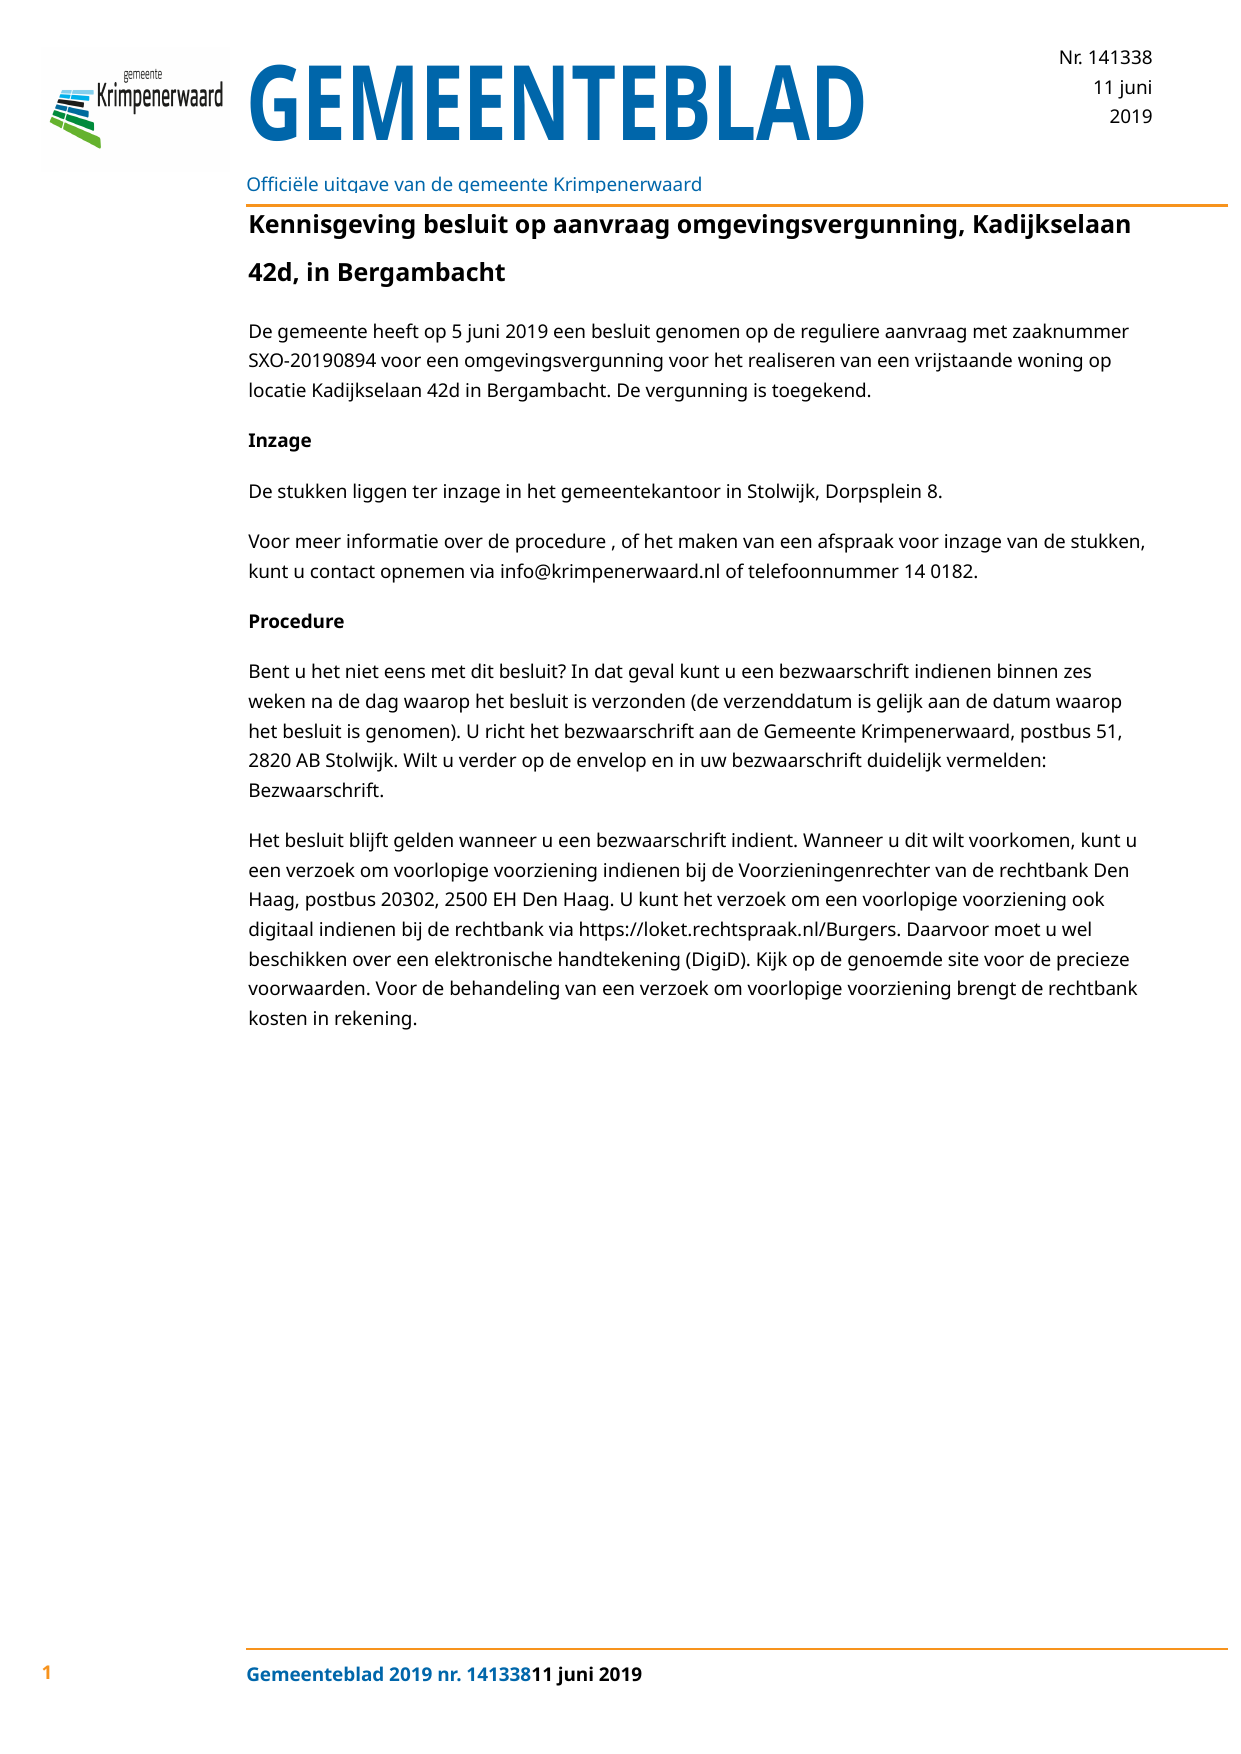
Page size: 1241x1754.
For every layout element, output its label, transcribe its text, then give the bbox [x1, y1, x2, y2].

text Procedure [248, 608, 1152, 634]
text Inzage [248, 427, 1152, 453]
picture [41, 47, 231, 172]
text Voor meer informatie over de procedure , of het maken van een afspraak voor inzage van de stukken, kunt u contact opnemen via info@krimpenerwaard.nl of telefoonnummer 14 0182. [248, 528, 1152, 584]
text De stukken liggen ter inzage in het gemeentekantoor in Stolwijk, Dorpsplein 8. [248, 478, 1152, 504]
text Het besluit blijft gelden wanneer u een bezwaarschrift indient. Wanneer u dit wilt voorkomen, kunt u een verzoek om voorlopige voorziening indienen bij de Voorzieningenrechter van de rechtbank Den Haag, postbus 20302, 2500 EH Den Haag. U kunt het verzoek om een voorlopige voorziening ook digitaal indienen bij de rechtbank via https://loket.rechtspraak.nl/Burgers. Daarvoor moet u wel beschikken over een elektronische handtekening (DigiD). Kijk op de genoemde site voor de precieze voorwaarden. Voor de behandeling van een verzoek om voorlopige voorziening brengt de rechtbank kosten in rekening. [248, 827, 1152, 1031]
text Kennisgeving besluit op aanvraag omgevingsvergunning, Kadijkselaan 42d, in Bergambacht [248, 207, 1152, 288]
text Bent u het niet eens met dit besluit? In dat geval kunt u een bezwaarschrift indienen binnen zes weken na de dag waarop het besluit is verzonden (de verzenddatum is gelijk aan de datum waarop het besluit is genomen). U richt het bezwaarschrift aan de Gemeente Krimpenerwaard, postbus 51, 2820 AB Stolwijk. Wilt u verder op de envelop en in uw bezwaarschrift duidelijk vermelden: Bezwaarschrift. [248, 659, 1152, 803]
text De gemeente heeft op 5 juni 2019 een besluit genomen op de reguliere aanvraag met zaaknummer SXO-20190894 voor een omgevingsvergunning voor het realiseren van een vrijstaande woning op locatie Kadijkselaan 42d in Bergambacht. De vergunning is toegekend. [248, 318, 1152, 403]
